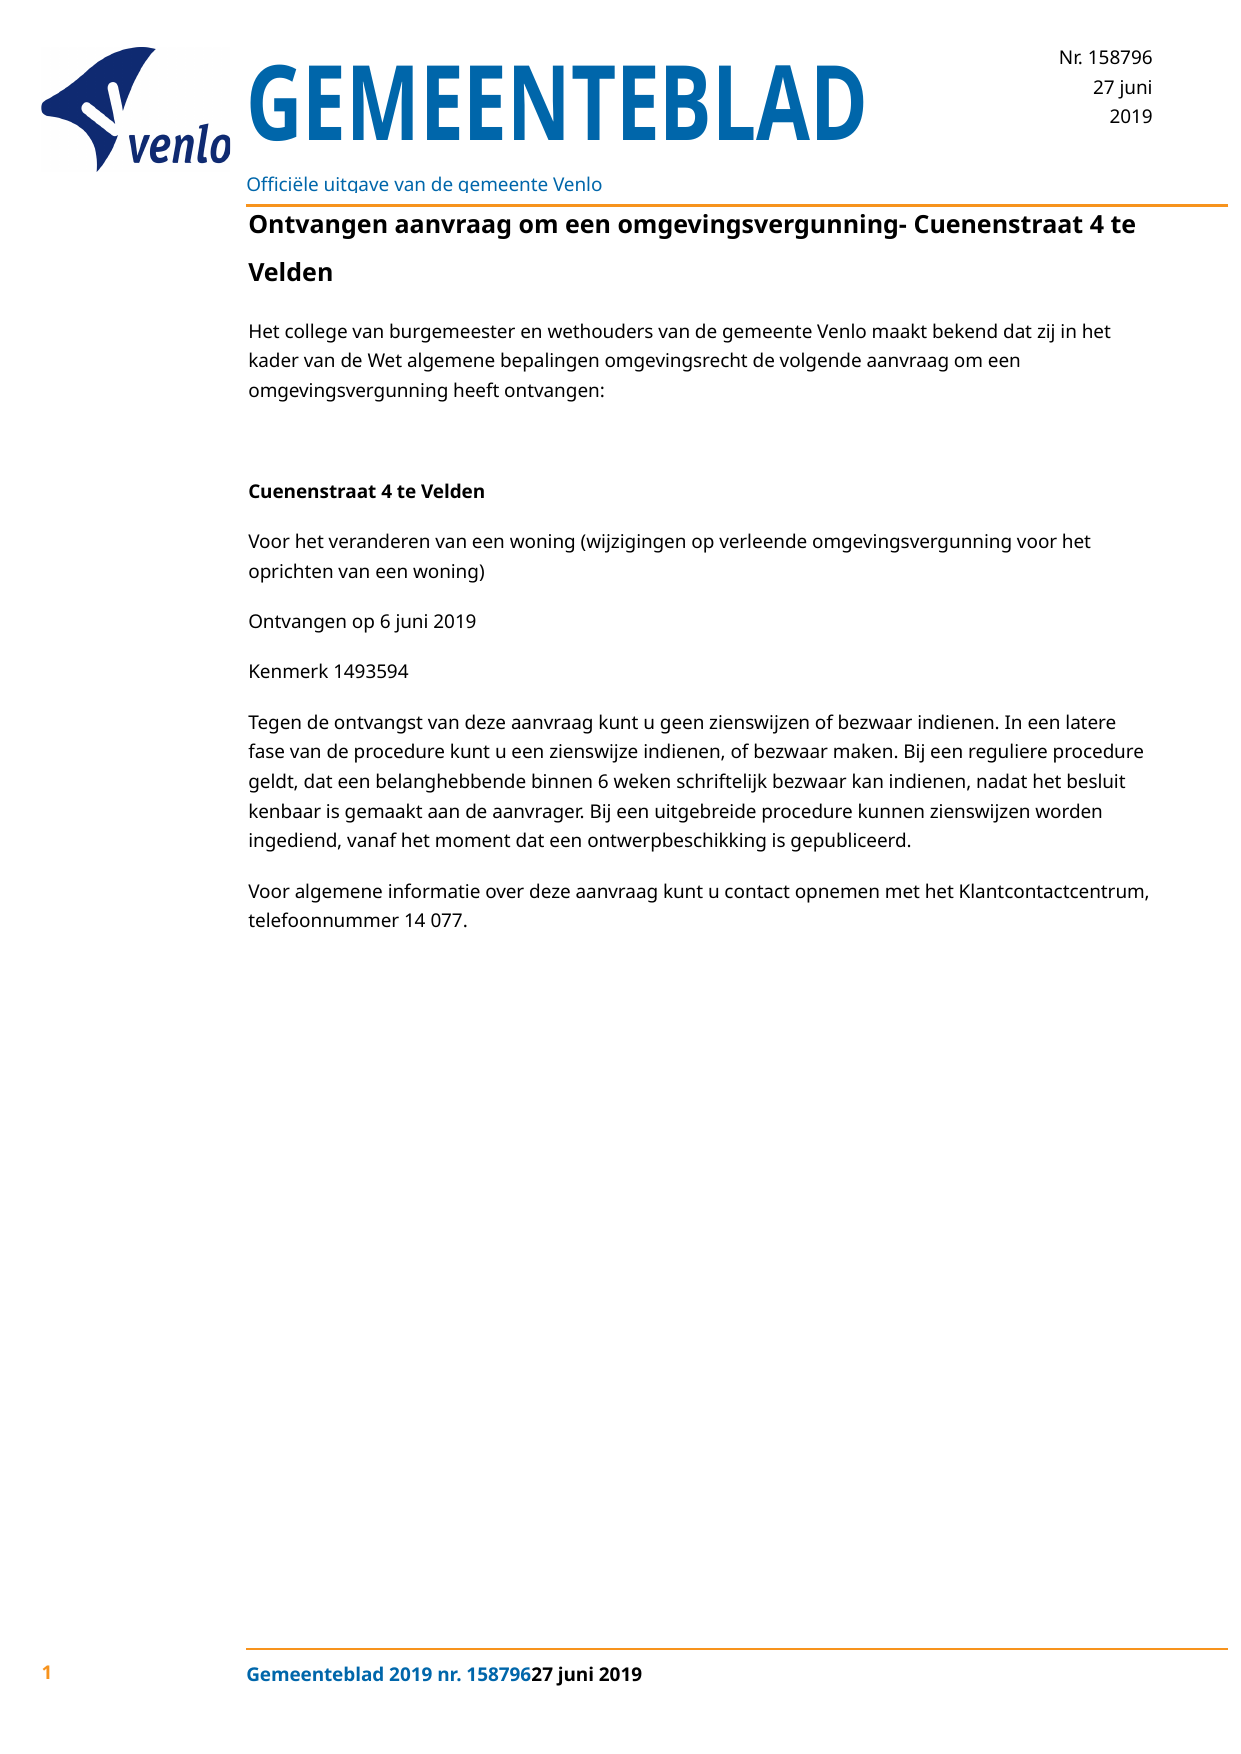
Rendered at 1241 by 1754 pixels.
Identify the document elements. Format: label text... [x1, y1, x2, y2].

text Cuenenstraat 4 te Velden [248, 478, 1152, 504]
text Het college van burgemeester en wethouders van de gemeente Venlo maakt bekend dat zij in het kader van de Wet algemene bepalingen omgevingsrecht de volgende aanvraag om een omgevingsvergunning heeft ontvangen: [248, 318, 1152, 403]
text Kenmerk 1493594 [248, 659, 1152, 684]
text Voor het veranderen van een woning (wijzigingen op verleende omgevingsvergunning voor het oprichten van een woning) [248, 528, 1152, 584]
picture [41, 47, 231, 172]
text Voor algemene informatie over deze aanvraag kunt u contact opnemen met het Klantcontactcentrum, telefoonnummer 14 077. [248, 878, 1152, 933]
text Ontvangen aanvraag om een omgevingsvergunning- Cuenenstraat 4 te Velden [248, 207, 1152, 288]
text Tegen de ontvangst van deze aanvraag kunt u geen zienswijzen of bezwaar indienen. In een latere fase van de procedure kunt u een zienswijze indienen, of bezwaar maken. Bij een reguliere procedure geldt, dat een belanghebbende binnen 6 weken schriftelijk bezwaar kan indienen, nadat het besluit kenbaar is gemaakt aan de aanvrager. Bij een uitgebreide procedure kunnen zienswijzen worden ingediend, vanaf het moment dat een ontwerpbeschikking is gepubliceerd. [248, 709, 1152, 853]
text Ontvangen op 6 juni 2019 [248, 608, 1152, 634]
